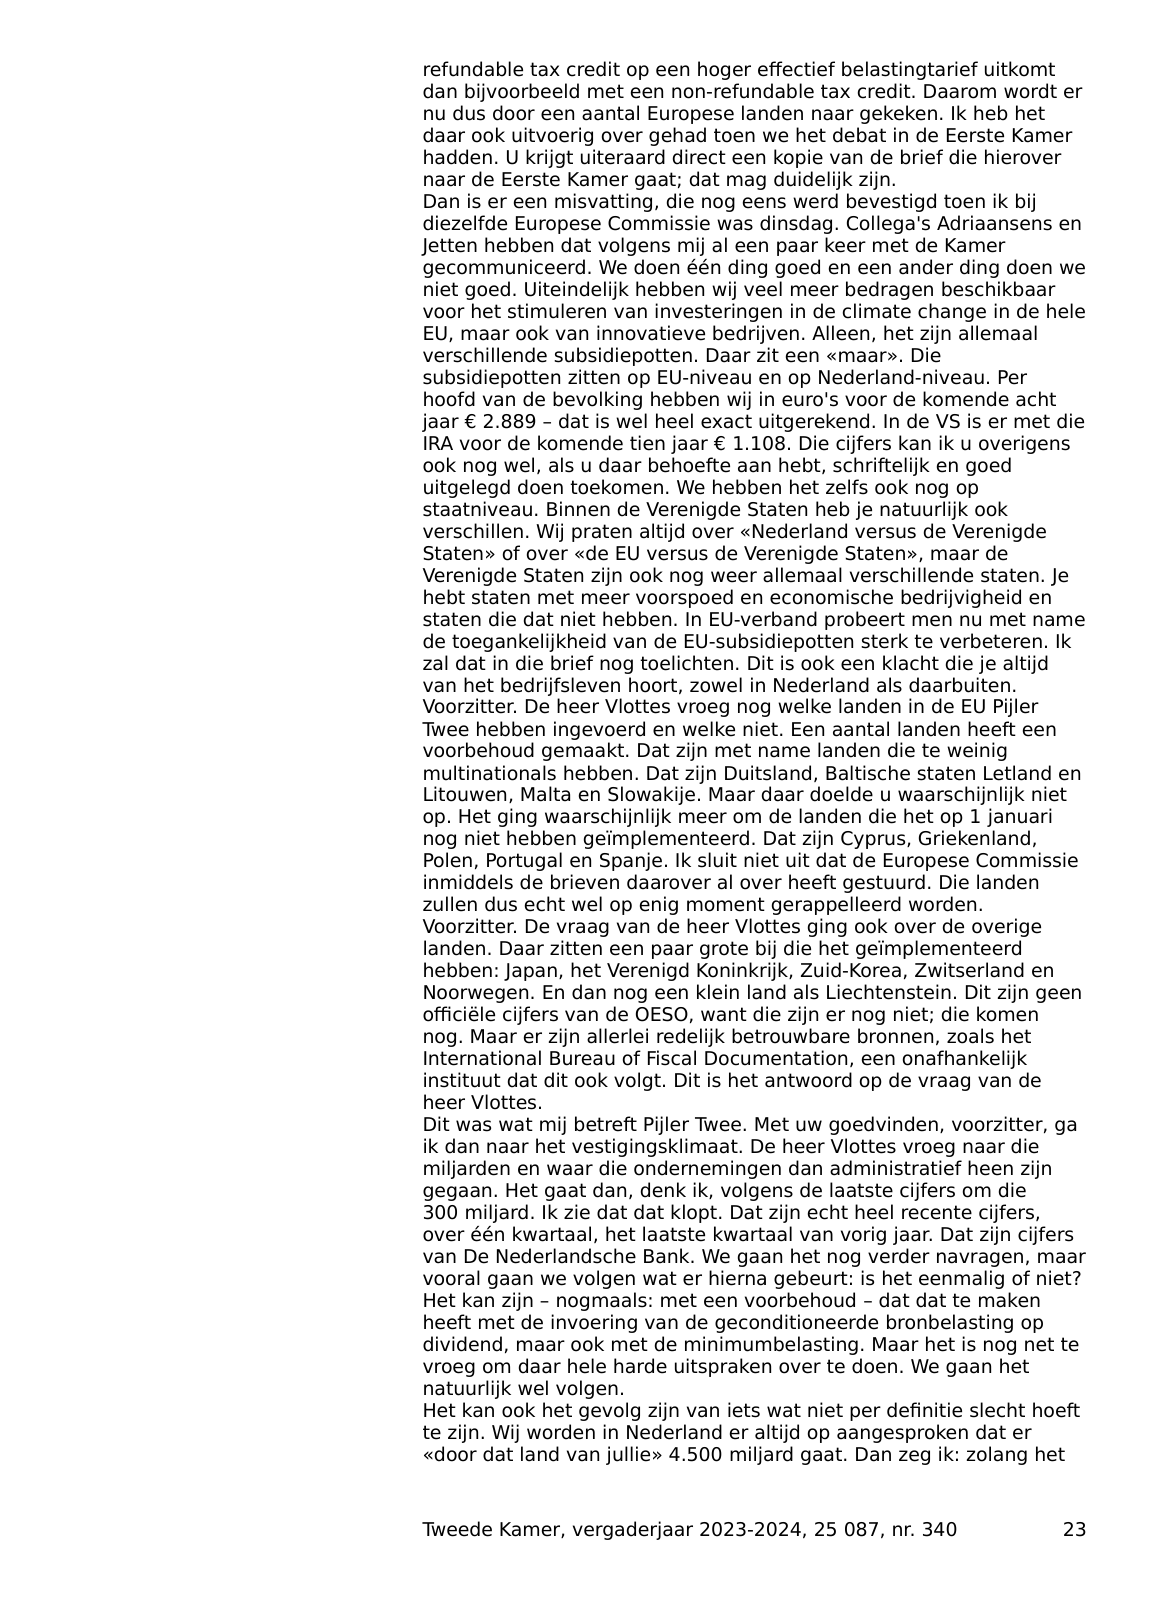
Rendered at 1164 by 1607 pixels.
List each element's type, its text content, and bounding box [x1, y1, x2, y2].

text Dit was wat mij betreft Pijler Twee. Met uw goedvinden, voorzitter, ga ik dan naar het vestigingsklimaat. De heer Vlottes vroeg naar die miljarden en waar die ondernemingen dan administratief heen zijn gegaan. Het gaat dan, denk ik, volgens de laatste cijfers om die 300 miljard. Ik zie dat dat klopt. Dat zijn echt heel recente cijfers, over één kwartaal, het laatste kwartaal van vorig jaar. Dat zijn cijfers van De Nederlandsche Bank. We gaan het nog verder navragen, maar vooral gaan we volgen wat er hierna gebeurt: is het eenmalig of niet? Het kan zijn – nogmaals: met een voorbehoud – dat dat te maken heeft met de invoering van de geconditioneerde bronbelasting op dividend, maar ook met de minimumbelasting. Maar het is nog net te vroeg om daar hele harde uitspraken over te doen. We gaan het natuurlijk wel volgen. [422, 1114, 1087, 1400]
text refundable tax credit op een hoger effectief belastingtarief uitkomt dan bijvoorbeeld met een non-refundable tax credit. Daarom wordt er nu dus door een aantal Europese landen naar gekeken. Ik heb het daar ook uitvoerig over gehad toen we het debat in de Eerste Kamer hadden. U krijgt uiteraard direct een kopie van de brief die hierover naar de Eerste Kamer gaat; dat mag duidelijk zijn. [422, 59, 1087, 191]
text Het kan ook het gevolg zijn van iets wat niet per definitie slecht hoeft te zijn. Wij worden in Nederland er altijd op aangesproken dat er «door dat land van jullie» 4.500 miljard gaat. Dan zeg ik: zolang het [422, 1400, 1087, 1466]
text Voorzitter. De heer Vlottes vroeg nog welke landen in de EU Pijler Twee hebben ingevoerd en welke niet. Een aantal landen heeft een voorbehoud gemaakt. Dat zijn met name landen die te weinig multinationals hebben. Dat zijn Duitsland, Baltische staten Letland en Litouwen, Malta en Slowakije. Maar daar doelde u waarschijnlijk niet op. Het ging waarschijnlijk meer om de landen die het op 1 januari nog niet hebben geïmplementeerd. Dat zijn Cyprus, Griekenland, Polen, Portugal en Spanje. Ik sluit niet uit dat de Europese Commissie inmiddels de brieven daarover al over heeft gestuurd. Die landen zullen dus echt wel op enig moment gerappelleerd worden. [422, 696, 1087, 916]
text Voorzitter. De vraag van de heer Vlottes ging ook over de overige landen. Daar zitten een paar grote bij die het geïmplementeerd hebben: Japan, het Verenigd Koninkrijk, Zuid-Korea, Zwitserland en Noorwegen. En dan nog een klein land als Liechtenstein. Dit zijn geen officiële cijfers van de OESO, want die zijn er nog niet; die komen nog. Maar er zijn allerlei redelijk betrouwbare bronnen, zoals het International Bureau of Fiscal Documentation, een onafhankelijk instituut dat dit ook volgt. Dit is het antwoord op de vraag van de heer Vlottes. [422, 916, 1087, 1114]
text Dan is er een misvatting, die nog eens werd bevestigd toen ik bij diezelfde Europese Commissie was dinsdag. Collega's Adriaansens en Jetten hebben dat volgens mij al een paar keer met de Kamer gecommuniceerd. We doen één ding goed en een ander ding doen we niet goed. Uiteindelijk hebben wij veel meer bedragen beschikbaar voor het stimuleren van investeringen in de climate change in de hele EU, maar ook van innovatieve bedrijven. Alleen, het zijn allemaal verschillende subsidiepotten. Daar zit een «maar». Die subsidiepotten zitten op EU-niveau en op Nederland-niveau. Per hoofd van de bevolking hebben wij in euro's voor de komende acht jaar € 2.889 – dat is wel heel exact uitgerekend. In de VS is er met die IRA voor de komende tien jaar € 1.108. Die cijfers kan ik u overigens ook nog wel, als u daar behoefte aan hebt, schriftelijk en goed uitgelegd doen toekomen. We hebben het zelfs ook nog op staatniveau. Binnen de Verenigde Staten heb je natuurlijk ook verschillen. Wij praten altijd over «Nederland versus de Verenigde Staten» of over «de EU versus de Verenigde Staten», maar de Verenigde Staten zijn ook nog weer allemaal verschillende staten. Je hebt staten met meer voorspoed en economische bedrijvigheid en staten die dat niet hebben. In EU-verband probeert men nu met name de toegankelijkheid van de EU-subsidiepotten sterk te verbeteren. Ik zal dat in die brief nog toelichten. Dit is ook een klacht die je altijd van het bedrijfsleven hoort, zowel in Nederland als daarbuiten. [422, 191, 1087, 696]
